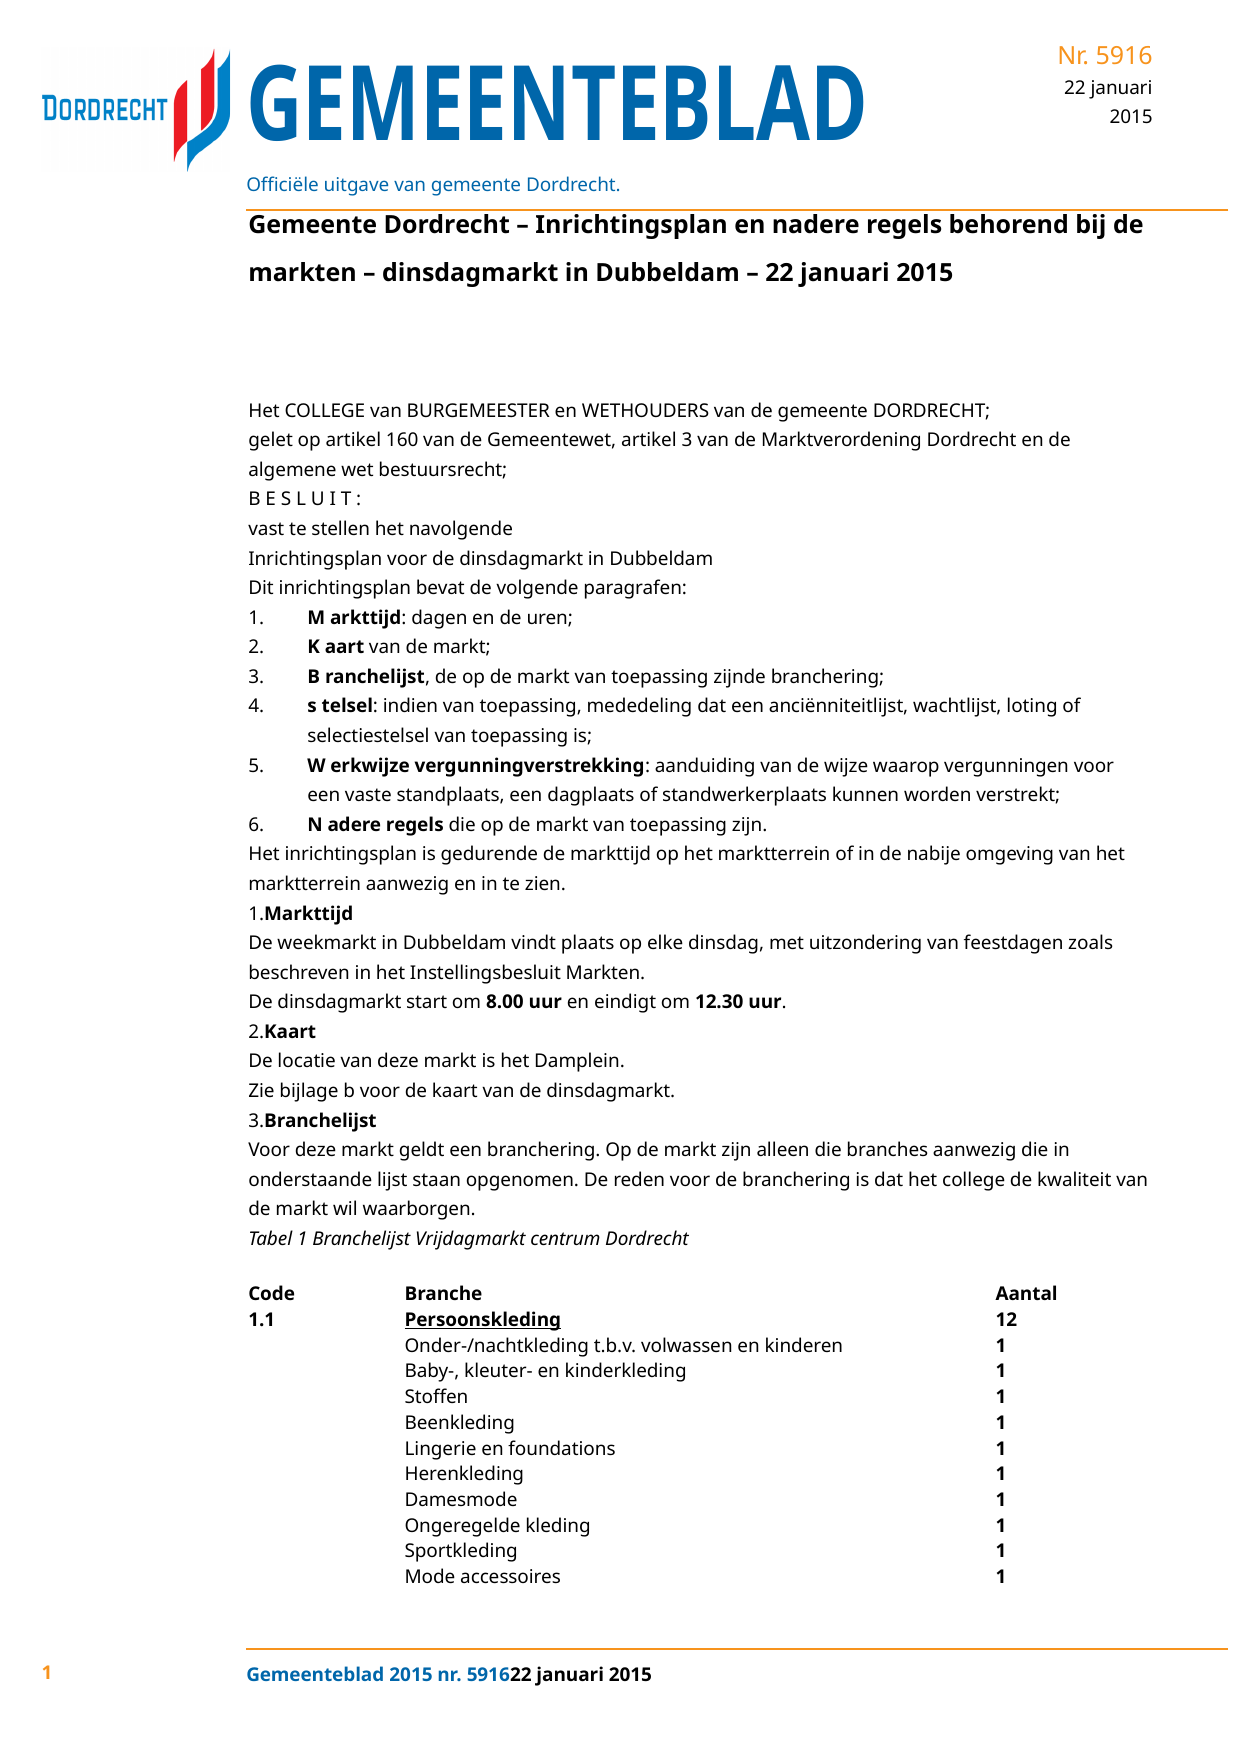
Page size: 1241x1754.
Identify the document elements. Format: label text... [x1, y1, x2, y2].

list N adere regels die op de markt van toepassing zijn. [248, 811, 1152, 837]
table_cell [248, 1538, 404, 1563]
text Het inrichtingsplan is gedurende de markttijd op het marktterrein of in de nabije omgeving van het marktterrein aanwezig en in te zien. [248, 841, 1152, 896]
table_cell 1 [995, 1332, 1152, 1358]
text B E S L U I T : [248, 486, 1152, 511]
table_cell Baby-, kleuter- en kinderkleding [404, 1358, 995, 1383]
table_cell [248, 1383, 404, 1409]
text gelet op artikel 160 van de Gemeentewet, artikel 3 van de Marktverordening Dordrecht en de algemene wet bestuursrecht; [248, 426, 1152, 482]
text Inrichtingsplan voor de dinsdagmarkt in Dubbeldam [248, 545, 1152, 570]
table_cell Stoffen [404, 1383, 995, 1409]
table_header Aantal [995, 1280, 1152, 1306]
table_cell 1 [995, 1486, 1152, 1512]
table_cell 1 [995, 1538, 1152, 1563]
table_cell 1 [995, 1435, 1152, 1461]
text Gemeente Dordrecht – Inrichtingsplan en nadere regels behorend bij de markten – dinsdagmarkt in Dubbeldam – 22 januari 2015 [248, 211, 1152, 288]
list K aart van de markt; [248, 633, 1152, 659]
table_cell 1 [995, 1383, 1152, 1409]
table_cell [248, 1358, 404, 1383]
table_cell Herenkleding [404, 1461, 995, 1486]
table_header Branche [404, 1280, 995, 1306]
table_cell Damesmode [404, 1486, 995, 1512]
table_cell [248, 1564, 404, 1589]
text 1.Markttijd [248, 900, 1152, 925]
text De dinsdagmarkt start om 8.00 uur en eindigt om 12.30 uur. [248, 988, 1152, 1014]
text vast te stellen het navolgende [248, 515, 1152, 541]
table_cell 1 [995, 1512, 1152, 1538]
list W erkwijze vergunningverstrekking: aanduiding van de wijze waarop vergunningen voor een vaste standplaats, een dagplaats of standwerkerplaats kunnen worden verstrekt; [248, 752, 1152, 807]
picture [41, 47, 231, 172]
table_cell Onder-/nachtkleding t.b.v. volwassen en kinderen [404, 1332, 995, 1358]
table_cell Ongeregelde kleding [404, 1512, 995, 1538]
text 3.Branchelijst [248, 1107, 1152, 1132]
table_cell [248, 1486, 404, 1512]
text Dit inrichtingsplan bevat de volgende paragrafen: [248, 574, 1152, 600]
table_cell 1.1 [248, 1306, 404, 1332]
table_header Code [248, 1280, 404, 1306]
text Zie bijlage b voor de kaart van de dinsdagmarkt. [248, 1077, 1152, 1103]
table_cell [248, 1332, 404, 1358]
list s telsel: indien van toepassing, mededeling dat een anciënniteitlijst, wachtlijst, loting of selectiestelsel van toepassing is; [248, 693, 1152, 748]
table_cell 1 [995, 1358, 1152, 1383]
table_cell [248, 1512, 404, 1538]
table_cell Mode accessoires [404, 1564, 995, 1589]
text De locatie van deze markt is het Damplein. [248, 1048, 1152, 1073]
table_cell Beenkleding [404, 1409, 995, 1435]
table_cell [248, 1409, 404, 1435]
list M arkttijd: dagen en de uren; [248, 604, 1152, 629]
table_cell 1 [995, 1564, 1152, 1589]
table_cell Lingerie en foundations [404, 1435, 995, 1461]
text De weekmarkt in Dubbeldam vindt plaats op elke dinsdag, met uitzondering van feestdagen zoals beschreven in het Instellingsbesluit Markten. [248, 929, 1152, 984]
table_cell 1 [995, 1409, 1152, 1435]
table_cell Persoonskleding [404, 1306, 995, 1332]
table_cell 1 [995, 1461, 1152, 1486]
text Voor deze markt geldt een branchering. Op de markt zijn alleen die branches aanwezig die in onderstaande lijst staan opgenomen. De reden voor de branchering is dat het college de kwaliteit van de markt wil waarborgen. [248, 1136, 1152, 1221]
text Het COLLEGE van BURGEMEESTER en WETHOUDERS van de gemeente DORDRECHT; [248, 397, 1152, 422]
table_cell [248, 1435, 404, 1461]
text 2.Kaart [248, 1018, 1152, 1044]
table_cell [248, 1461, 404, 1486]
table_cell 12 [995, 1306, 1152, 1332]
text Tabel 1 Branchelijst Vrijdagmarkt centrum Dordrecht [248, 1225, 1152, 1251]
table_cell Sportkleding [404, 1538, 995, 1563]
list B ranchelijst, de op de markt van toepassing zijnde branchering; [248, 663, 1152, 689]
